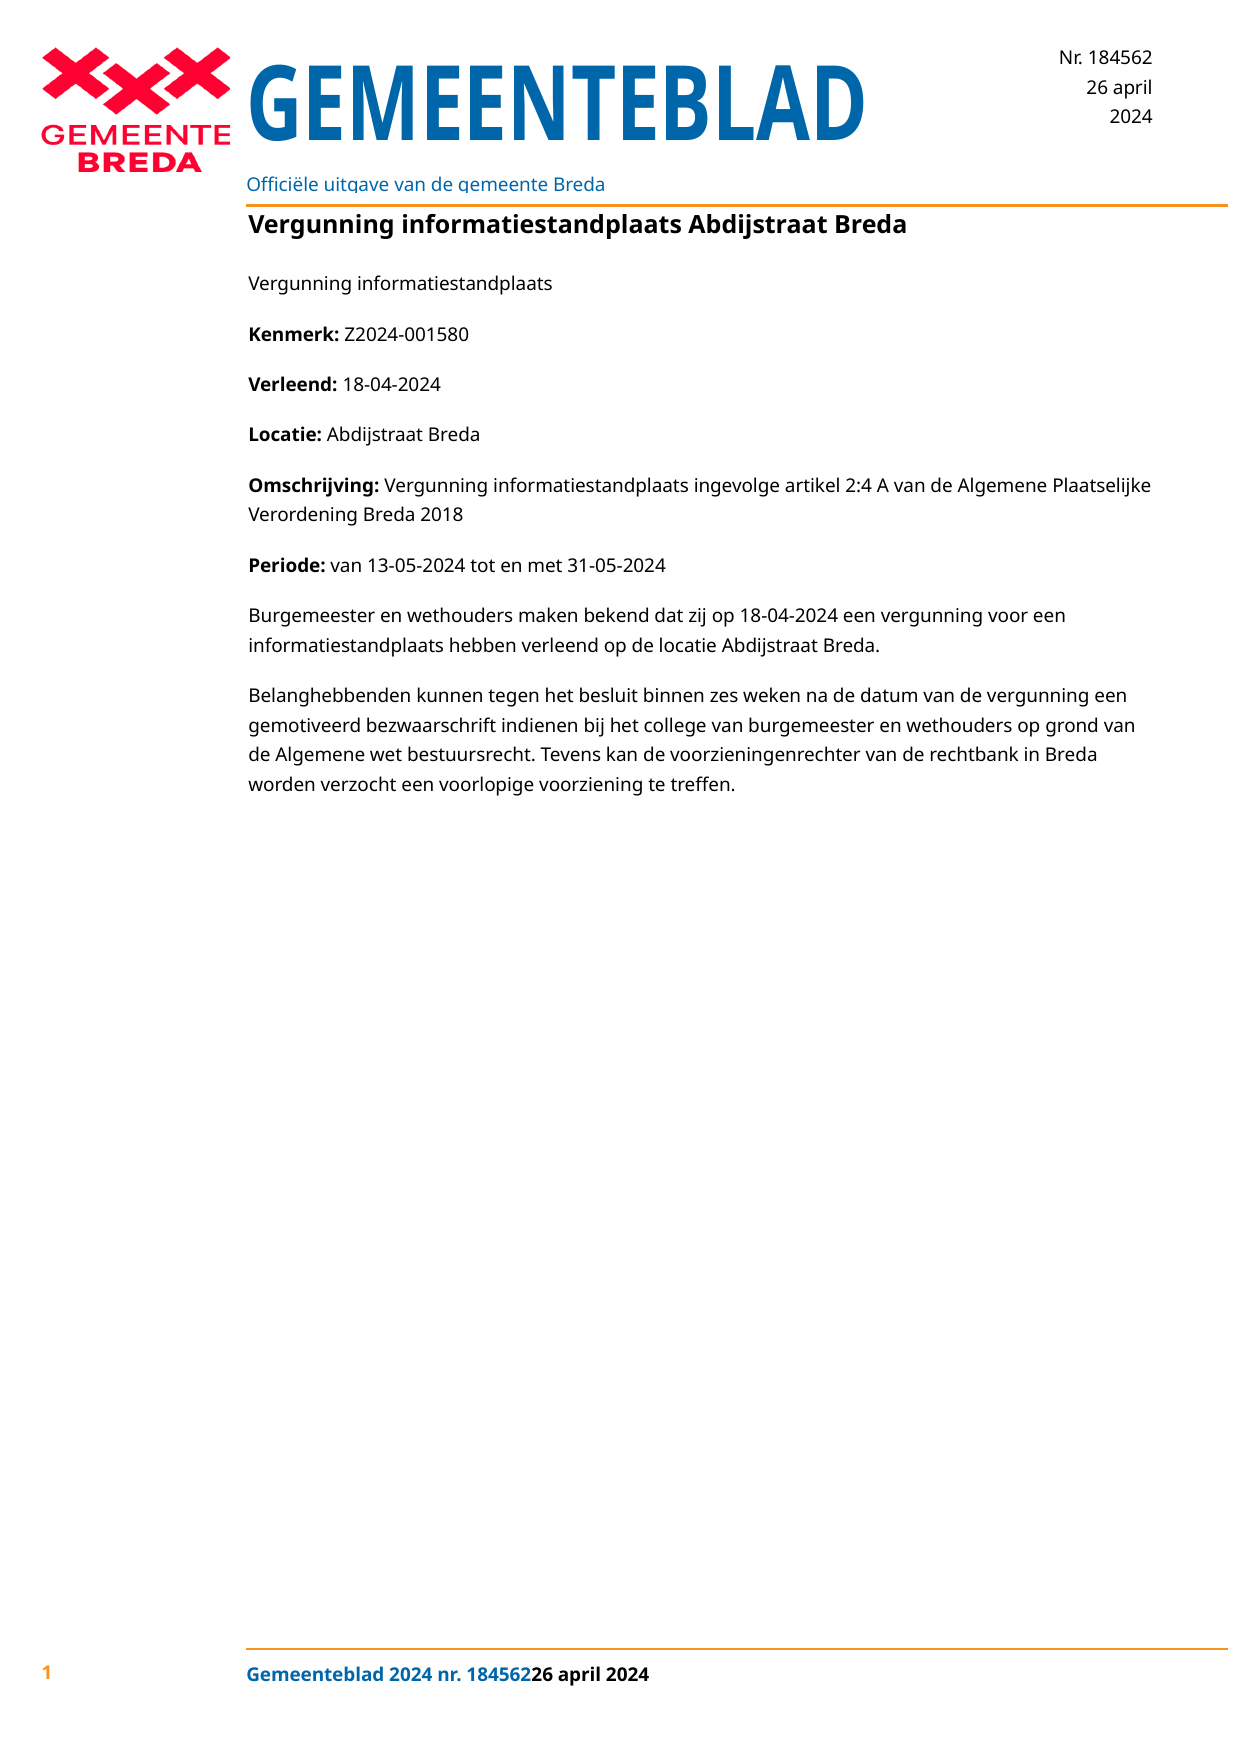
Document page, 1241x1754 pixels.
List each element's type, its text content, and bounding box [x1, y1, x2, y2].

text Kenmerk: Z2024-001580 [248, 321, 1152, 346]
text Locatie: Abdijstraat Breda [248, 422, 1152, 447]
text Verleend: 18-04-2024 [248, 371, 1152, 397]
text Belanghebbenden kunnen tegen het besluit binnen zes weken na de datum van de vergunning een gemotiveerd bezwaarschrift indienen bij het college van burgemeester en wethouders op grond van de Algemene wet bestuursrecht. Tevens kan de voorzieningenrechter van de rechtbank in Breda worden verzocht een voorlopige voorziening te treffen. [248, 682, 1152, 797]
text Vergunning informatiestandplaats Abdijstraat Breda [248, 207, 1152, 241]
text Omschrijving: Vergunning informatiestandplaats ingevolge artikel 2:4 A van de Algemene Plaatselijke Verordening Breda 2018 [248, 472, 1152, 527]
text Periode: van 13-05-2024 tot en met 31-05-2024 [248, 552, 1152, 578]
picture [41, 47, 231, 172]
text Burgemeester en wethouders maken bekend dat zij op 18-04-2024 een vergunning voor een informatiestandplaats hebben verleend op de locatie Abdijstraat Breda. [248, 602, 1152, 658]
text Vergunning informatiestandplaats [248, 270, 1152, 296]
